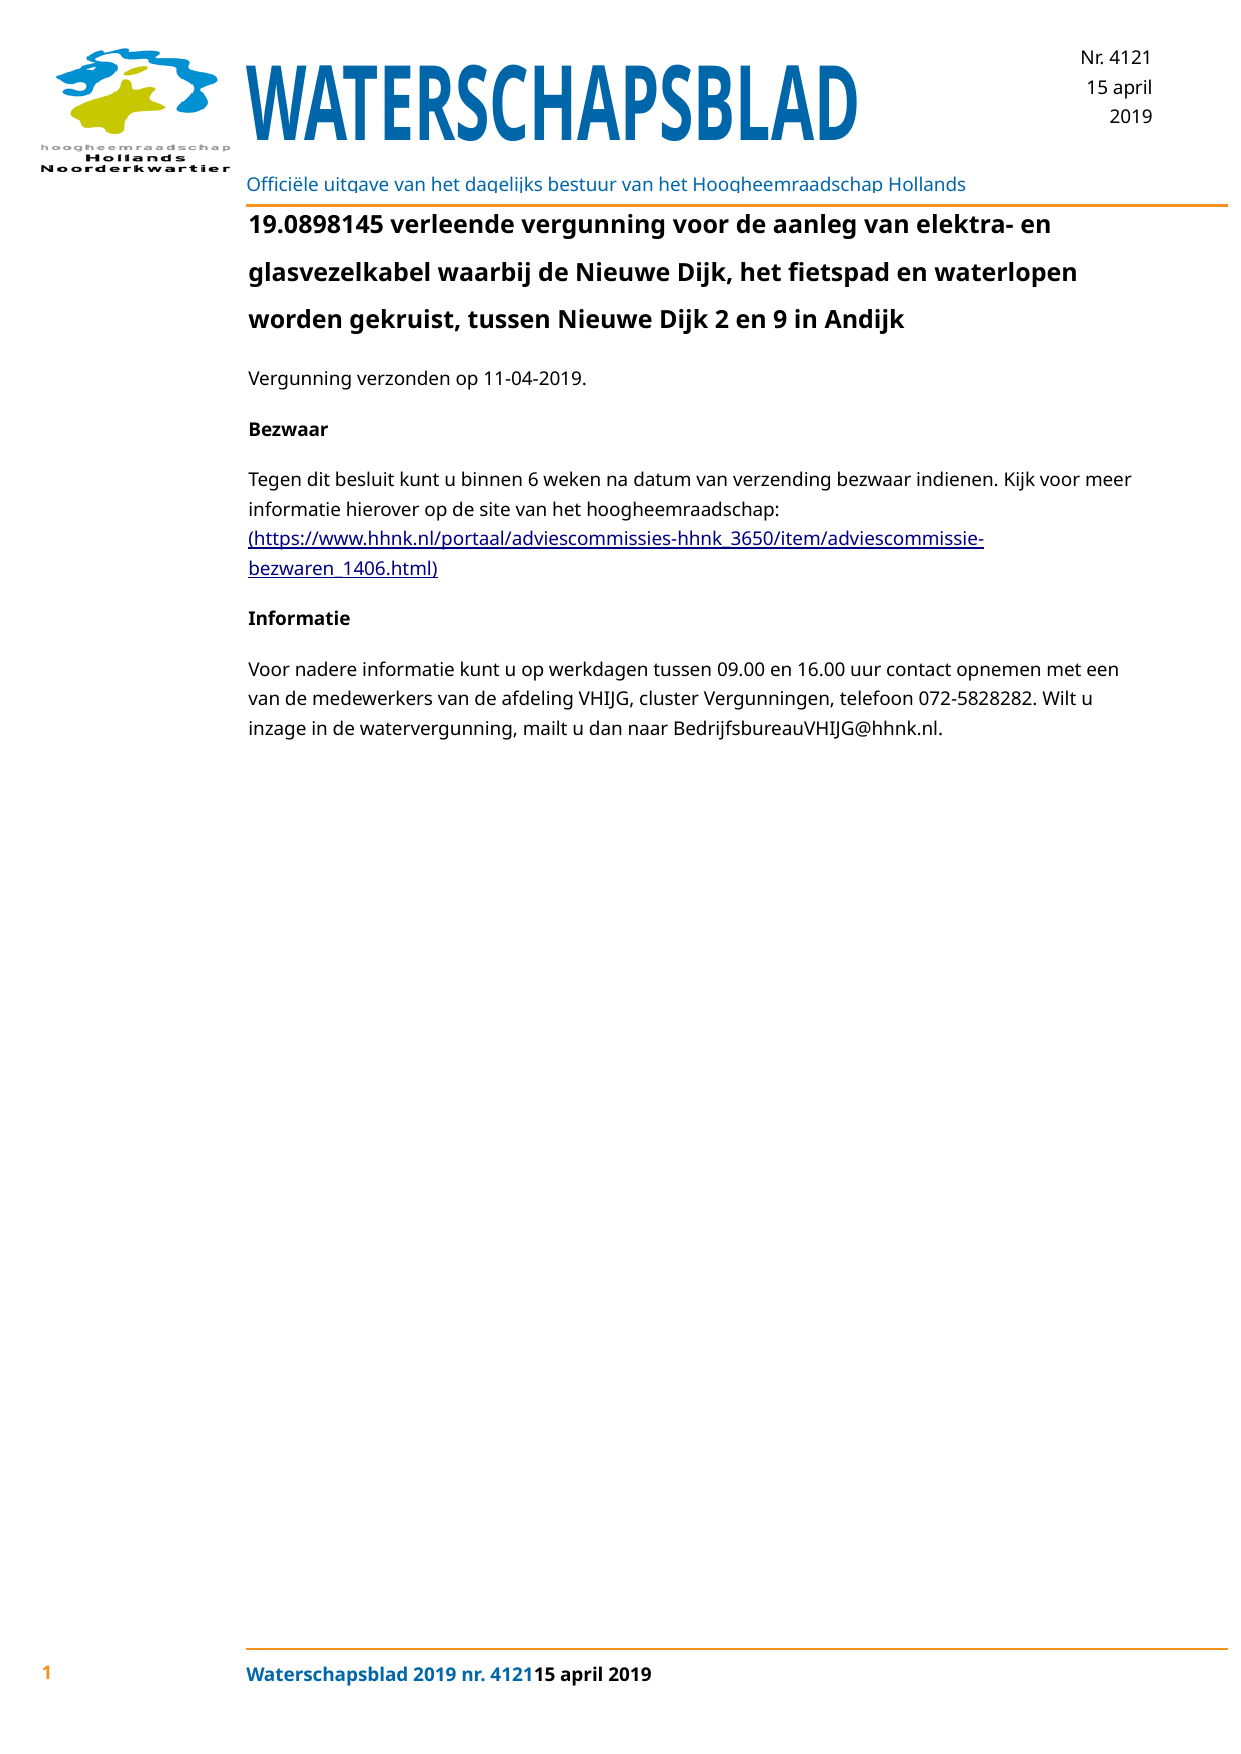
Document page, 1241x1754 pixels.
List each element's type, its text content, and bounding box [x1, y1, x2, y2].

text Bezwaar [248, 416, 1152, 442]
text Vergunning verzonden op 11-04-2019. [248, 366, 1152, 391]
picture [41, 47, 231, 172]
text Informatie [248, 606, 1152, 631]
text Voor nadere informatie kunt u op werkdagen tussen 09.00 en 16.00 uur contact opnemen met een van de medewerkers van de afdeling VHIJG, cluster Vergunningen, telefoon 072-5828282. Wilt u inzage in de watervergunning, mailt u dan naar BedrijfsbureauVHIJG@hhnk.nl. [248, 656, 1152, 741]
text 19.0898145 verleende vergunning voor de aanleg van elektra- en glasvezelkabel waarbij de Nieuwe Dijk, het fietspad en waterlopen worden gekruist, tussen Nieuwe Dijk 2 en 9 in Andijk [248, 207, 1152, 336]
text Tegen dit besluit kunt u binnen 6 weken na datum van verzending bezwaar indienen. Kijk voor meer informatie hierover op de site van het hoogheemraadschap: (https://www.hhnk.nl/portaal/adviescommissies-hhnk_3650/item/adviescommissie-bezwaren_1406.html) [248, 466, 1152, 581]
